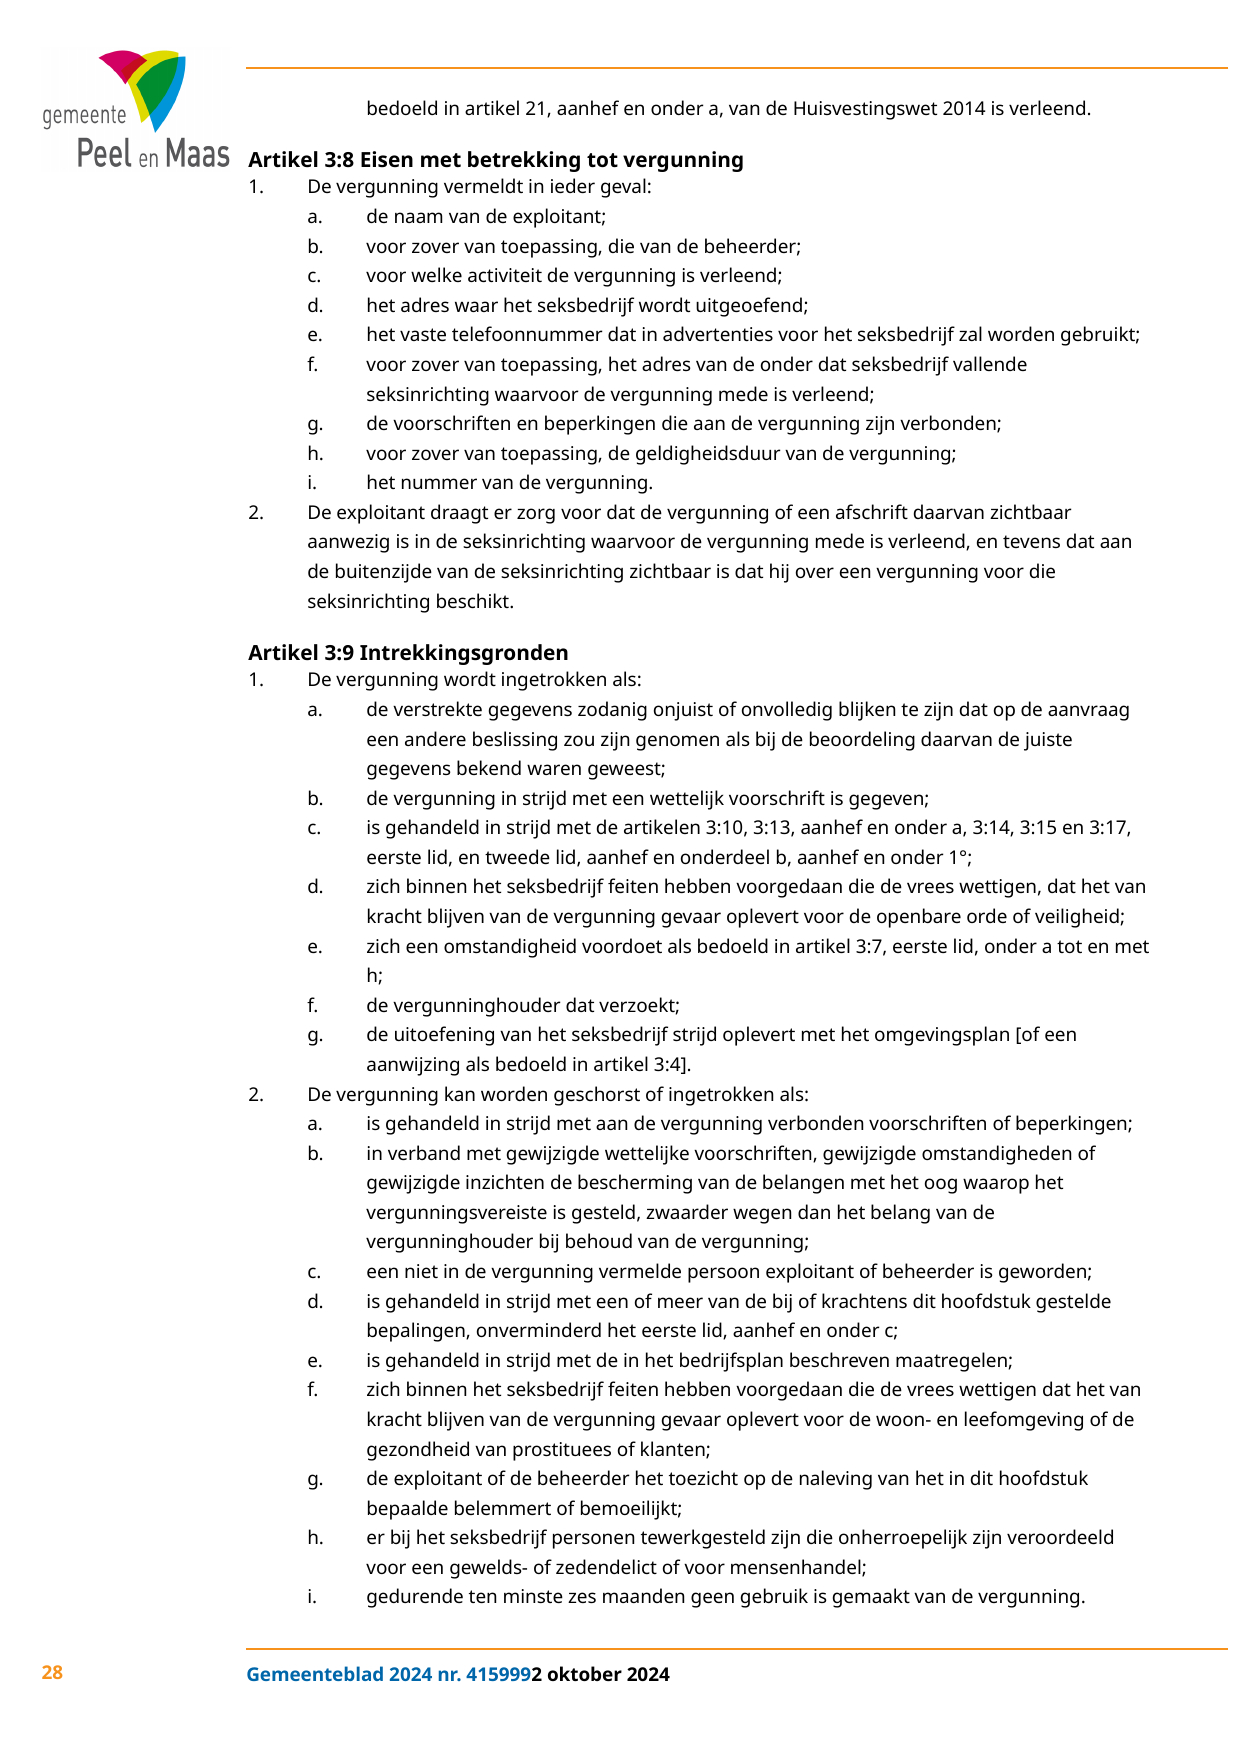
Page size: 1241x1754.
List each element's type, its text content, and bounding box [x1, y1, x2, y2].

list de exploitant of de beheerder het toezicht op de naleving van het in dit hoofdstuk bepaalde belemmert of bemoeilijkt; [307, 1465, 1152, 1521]
text Artikel 3:8 Eisen met betrekking tot vergunning [248, 145, 1152, 174]
list is gehandeld in strijd met de in het bedrijfsplan beschreven maatregelen; [307, 1347, 1152, 1373]
text Artikel 3:9 Intrekkingsgronden [248, 638, 1152, 667]
list er bij het seksbedrijf personen tewerkgesteld zijn die onherroepelijk zijn veroordeeld voor een gewelds- of zedendelict of voor mensenhandel; [307, 1524, 1152, 1580]
list de vergunninghouder dat verzoekt; [307, 992, 1152, 1018]
list het vaste telefoonnummer dat in advertenties voor het seksbedrijf zal worden gebruikt; [307, 322, 1152, 347]
list voor zover van toepassing, de geldigheidsduur van de vergunning; [307, 440, 1152, 466]
list in verband met gewijzigde wettelijke voorschriften, gewijzigde omstandigheden of gewijzigde inzichten de bescherming van de belangen met het oog waarop het vergunningsvereiste is gesteld, zwaarder wegen dan het belang van de vergunninghouder bij behoud van de vergunning; [307, 1140, 1152, 1254]
list het nummer van de vergunning. [307, 469, 1152, 495]
list voor zover van toepassing, het adres van de onder dat seksbedrijf vallende seksinrichting waarvoor de vergunning mede is verleend; [307, 351, 1152, 406]
list is gehandeld in strijd met de artikelen 3:10, 3:13, aanhef en onder a, 3:14, 3:15 en 3:17, eerste lid, en tweede lid, aanhef en onderdeel b, aanhef en onder 1°; [307, 814, 1152, 870]
list het adres waar het seksbedrijf wordt uitgeoefend; [307, 292, 1152, 318]
list zich binnen het seksbedrijf feiten hebben voorgedaan die de vrees wettigen, dat het van kracht blijven van de vergunning gevaar oplevert voor de openbare orde of veiligheid; [307, 874, 1152, 929]
list voor welke activiteit de vergunning is verleend; [307, 262, 1152, 288]
list een niet in de vergunning vermelde persoon exploitant of beheerder is geworden; [307, 1258, 1152, 1284]
list is gehandeld in strijd met aan de vergunning verbonden voorschriften of beperkingen; [307, 1110, 1152, 1136]
list is gehandeld in strijd met een of meer van de bij of krachtens dit hoofdstuk gestelde bepalingen, onverminderd het eerste lid, aanhef en onder c; [307, 1288, 1152, 1343]
list voor zover van toepassing, die van de beheerder; [307, 233, 1152, 258]
list de verstrekte gegevens zodanig onjuist of onvolledig blijken te zijn dat op de aanvraag een andere beslissing zou zijn genomen als bij de beoordeling daarvan de juiste gegevens bekend waren geweest; [307, 696, 1152, 781]
list de voorschriften en beperkingen die aan de vergunning zijn verbonden; [307, 410, 1152, 436]
list zich een omstandigheid voordoet als bedoeld in artikel 3:7, eerste lid, onder a tot en met h; [307, 933, 1152, 988]
list bedoeld in artikel 21, aanhef en onder a, van de Huisvestingswet 2014 is verleend. [307, 95, 1152, 121]
list De vergunning wordt ingetrokken als: [248, 667, 1152, 692]
list zich binnen het seksbedrijf feiten hebben voorgedaan die de vrees wettigen dat het van kracht blijven van de vergunning gevaar oplevert voor de woon- en leefomgeving of de gezondheid van prostituees of klanten; [307, 1377, 1152, 1462]
list De exploitant draagt er zorg voor dat de vergunning of een afschrift daarvan zichtbaar aanwezig is in de seksinrichting waarvoor de vergunning mede is verleend, en tevens dat aan de buitenzijde van de seksinrichting zichtbaar is dat hij over een vergunning voor die seksinrichting beschikt. [248, 499, 1152, 613]
list de vergunning in strijd met een wettelijk voorschrift is gegeven; [307, 785, 1152, 811]
list gedurende ten minste zes maanden geen gebruik is gemaakt van de vergunning. [307, 1584, 1152, 1609]
list de uitoefening van het seksbedrijf strijd oplevert met het omgevingsplan [of een aanwijzing als bedoeld in artikel 3:4]. [307, 1022, 1152, 1077]
list De vergunning kan worden geschorst of ingetrokken als: [248, 1081, 1152, 1107]
picture [41, 47, 231, 172]
list De vergunning vermeldt in ieder geval: [248, 174, 1152, 199]
list de naam van de exploitant; [307, 203, 1152, 229]
